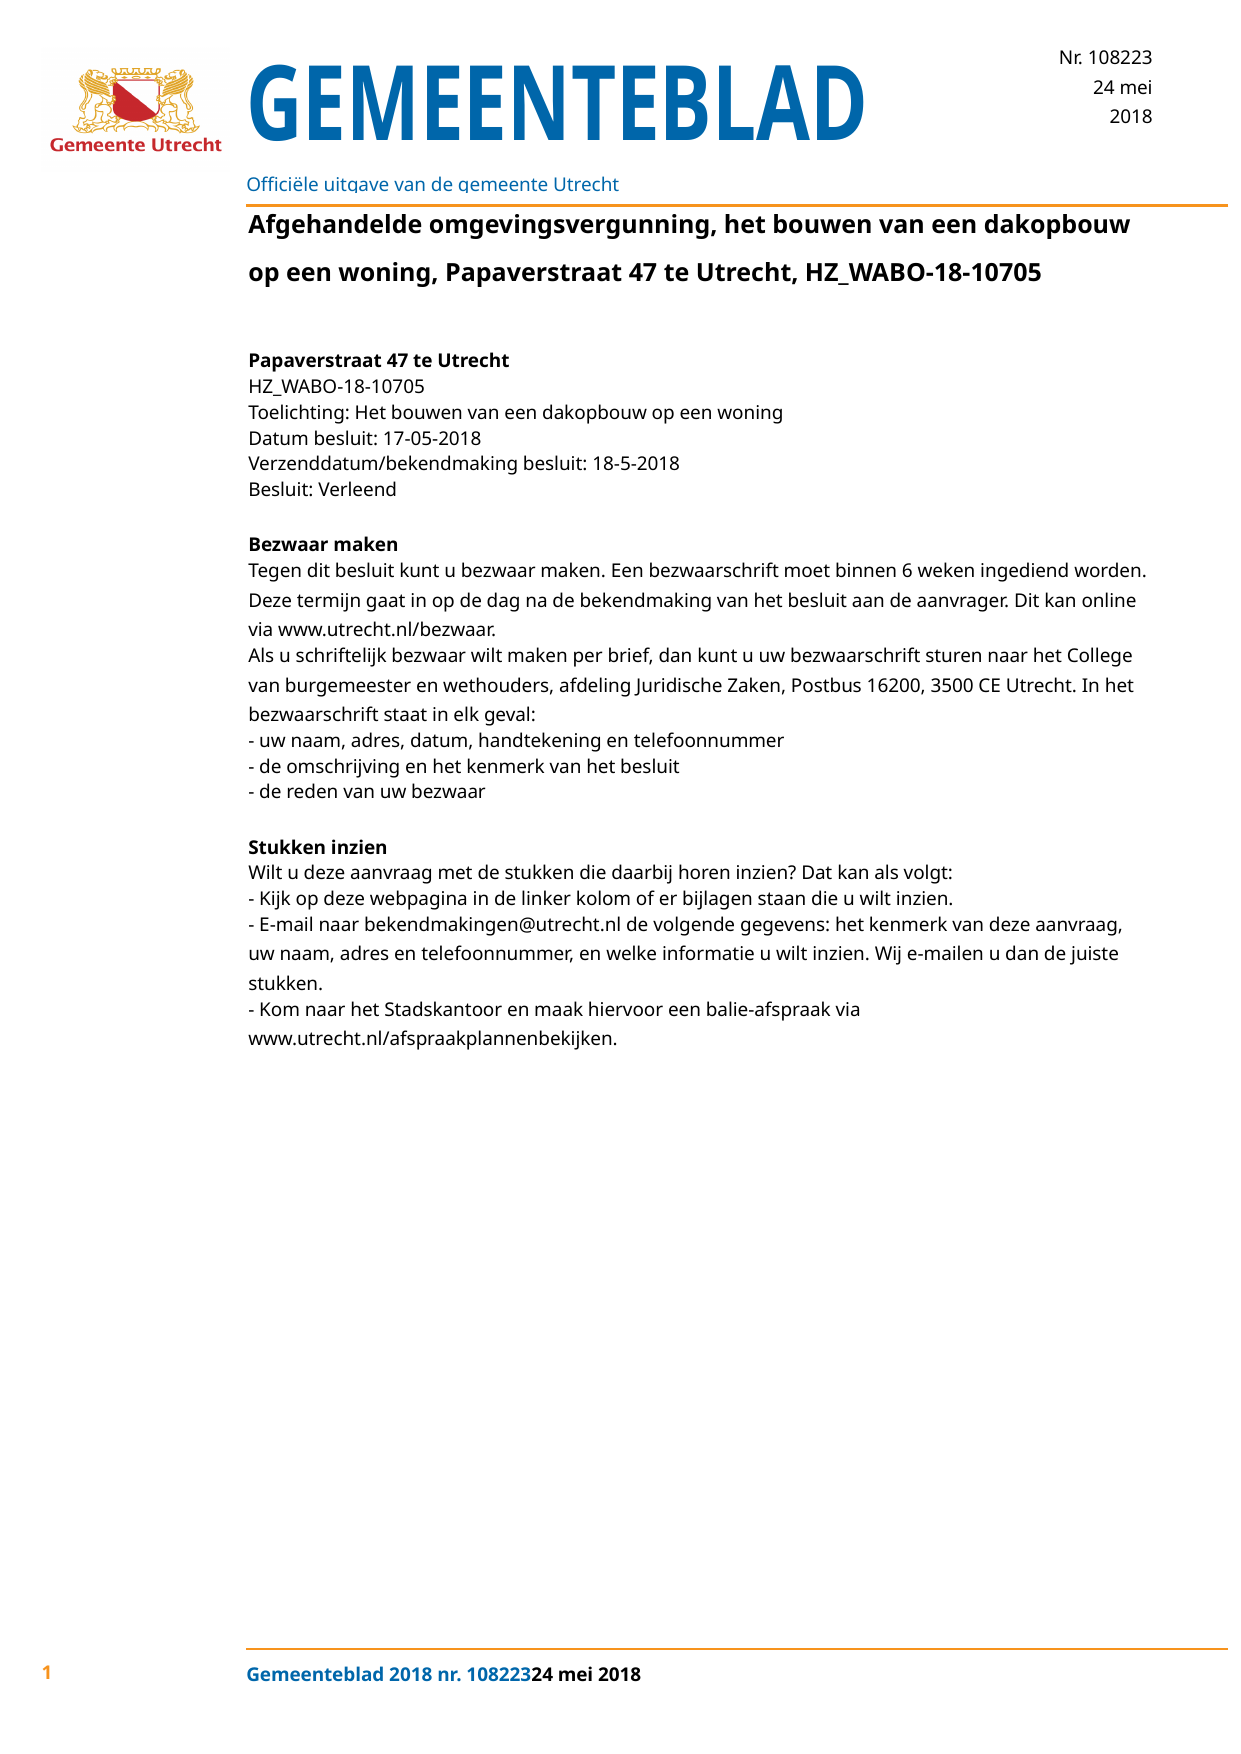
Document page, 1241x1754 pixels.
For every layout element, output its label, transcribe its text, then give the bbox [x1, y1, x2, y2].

table_cell HZ_WABO-18-10705 [248, 373, 1152, 399]
table_header Papaverstraat 47 te Utrecht [248, 348, 1152, 373]
table_cell Als u schriftelijk bezwaar wilt maken per brief, dan kunt u uw bezwaarschrift sturen naar het College van burgemeester en wethouders, afdeling Juridische Zaken, Postbus 16200, 3500 CE Utrecht. In het bezwaarschrift staat in elk geval: [248, 642, 1152, 727]
table_cell Toelichting: Het bouwen van een dakopbouw op een woning [248, 399, 1152, 425]
table_cell - E-mail naar bekendmakingen@utrecht.nl de volgende gegevens: het kenmerk van deze aanvraag, uw naam, adres en telefoonnummer, en welke informatie u wilt inzien. Wij e-mailen u dan de juiste stukken. [248, 911, 1152, 996]
table_cell Besluit: Verleend [248, 476, 1152, 532]
table_cell - de reden van uw bezwaar [248, 779, 1152, 834]
table_cell - Kom naar het Stadskantoor en maak hiervoor een balie-afspraak via www.utrecht.nl/afspraakplannenbekijken. [248, 996, 1152, 1051]
table_cell - de omschrijving en het kenmerk van het besluit [248, 753, 1152, 778]
table_cell - Kijk op deze webpagina in de linker kolom of er bijlagen staan die u wilt inzien. [248, 885, 1152, 911]
table_cell Stukken inzien [248, 834, 1152, 859]
table_cell Verzenddatum/bekendmaking besluit: 18-5-2018 [248, 451, 1152, 476]
table_cell Wilt u deze aanvraag met de stukken die daarbij horen inzien? Dat kan als volgt: [248, 860, 1152, 885]
table_cell - uw naam, adres, datum, handtekening en telefoonnummer [248, 727, 1152, 753]
table_cell Datum besluit: 17-05-2018 [248, 425, 1152, 451]
text Afgehandelde omgevingsvergunning, het bouwen van een dakopbouw op een woning, Papaverstraat 47 te Utrecht, HZ_WABO-18-10705 [248, 207, 1152, 288]
picture [41, 47, 231, 172]
table_cell Bezwaar maken [248, 532, 1152, 557]
table_cell Tegen dit besluit kunt u bezwaar maken. Een bezwaarschrift moet binnen 6 weken ingediend worden. Deze termijn gaat in op de dag na de bekendmaking van het besluit aan de aanvrager. Dit kan online via www.utrecht.nl/bezwaar. [248, 557, 1152, 642]
